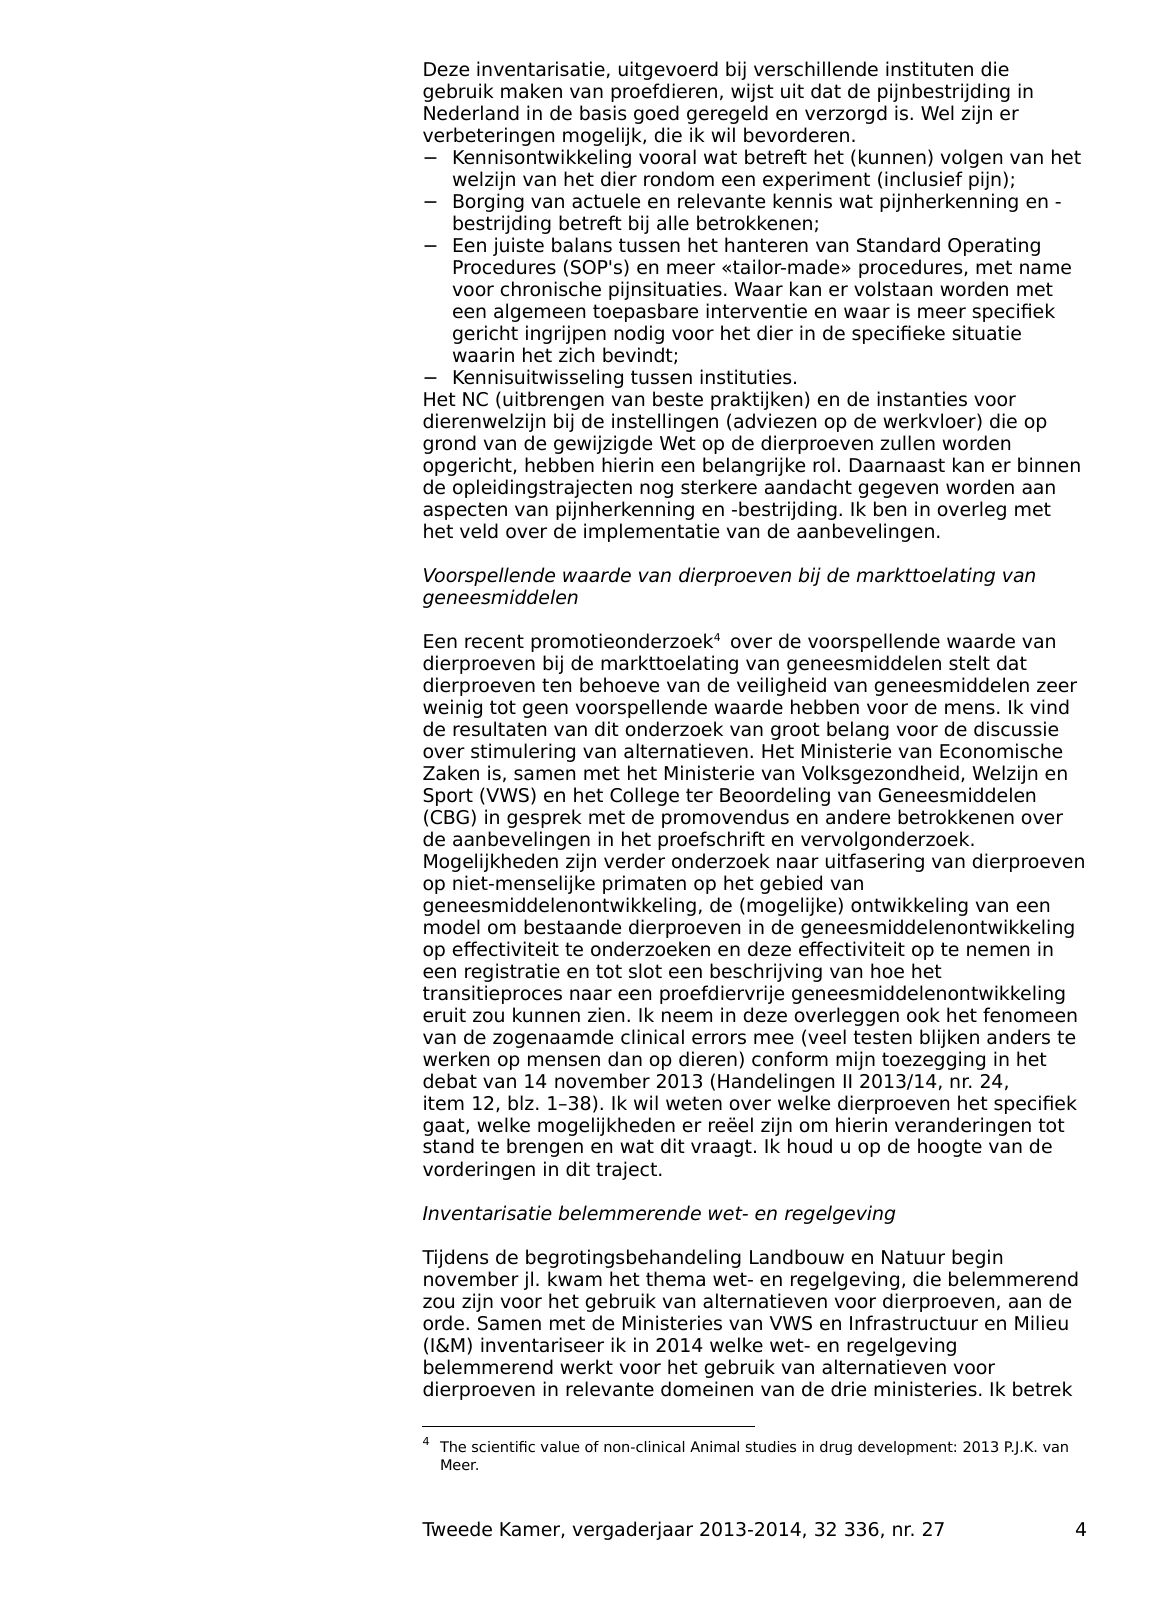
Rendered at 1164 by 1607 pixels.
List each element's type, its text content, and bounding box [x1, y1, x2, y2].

text Een recent promotieonderzoek over de voorspellende waarde van dierproeven bij de markttoelating van geneesmiddelen stelt dat dierproeven ten behoeve van de veiligheid van geneesmiddelen zeer weinig tot geen voorspellende waarde hebben voor de mens. Ik vind de resultaten van dit onderzoek van groot belang voor de discussie over stimulering van alternatieven. Het Ministerie van Economische Zaken is, samen met het Ministerie van Volksgezondheid, Welzijn en Sport (VWS) en het College ter Beoordeling van Geneesmiddelen (CBG) in gesprek met de promovendus en andere betrokkenen over de aanbevelingen in het proefschrift en vervolgonderzoek. [422, 631, 1087, 851]
text Tijdens de begrotingsbehandeling Landbouw en Natuur begin november jl. kwam het thema wet- en regelgeving, die belemmerend zou zijn voor het gebruik van alternatieven voor dierproeven, aan de orde. Samen met de Ministeries van VWS en Infrastructuur en Milieu (I&M) inventariseer ik in 2014 welke wet- en regelgeving belemmerend werkt voor het gebruik van alternatieven voor dierproeven in relevante domeinen van de drie ministeries. Ik betrek [422, 1247, 1087, 1401]
text − Borging van actuele en relevante kennis wat pijnherkenning en -bestrijding betreft bij alle betrokkenen; [422, 191, 1087, 235]
text Het NC (uitbrengen van beste praktijken) en de instanties voor dierenwelzijn bij de instellingen (adviezen op de werkvloer) die op grond van de gewijzigde Wet op de dierproeven zullen worden opgericht, hebben hierin een belangrijke rol. Daarnaast kan er binnen de opleidingstrajecten nog sterkere aandacht gegeven worden aan aspecten van pijnherkenning en -bestrijding. Ik ben in overleg met het veld over de implementatie van de aanbevelingen. [422, 389, 1087, 543]
text − Een juiste balans tussen het hanteren van Standard Operating Procedures (SOP's) en meer «tailor-made» procedures, met name voor chronische pijnsituaties. Waar kan er volstaan worden met een algemeen toepasbare interventie en waar is meer specifiek gericht ingrijpen nodig voor het dier in de specifieke situatie waarin het zich bevindt; [422, 235, 1087, 367]
text The scientific value of non-clinical Animal studies in drug development: 2013 P.J.K. van Meer. [422, 1435, 1087, 1474]
text − Kennisuitwisseling tussen instituties. [422, 367, 1087, 389]
text Mogelijkheden zijn verder onderzoek naar uitfasering van dierproeven op niet-menselijke primaten op het gebied van geneesmiddelenontwikkeling, de (mogelijke) ontwikkeling van een model om bestaande dierproeven in de geneesmiddelenontwikkeling op effectiviteit te onderzoeken en deze effectiviteit op te nemen in een registratie en tot slot een beschrijving van hoe het transitieproces naar een proefdiervrije geneesmiddelenontwikkeling eruit zou kunnen zien. Ik neem in deze overleggen ook het fenomeen van de zogenaamde clinical errors mee (veel testen blijken anders te werken op mensen dan op dieren) conform mijn toezegging in het debat van 14 november 2013 (Handelingen II 2013/14, nr. 24, item 12, blz. 1–38). Ik wil weten over welke dierproeven het specifiek gaat, welke mogelijkheden er reëel zijn om hierin veranderingen tot stand te brengen en wat dit vraagt. Ik houd u op de hoogte van de vorderingen in dit traject. [422, 851, 1087, 1180]
subtitle Voorspellende waarde van dierproeven bij de markttoelating van geneesmiddelen [422, 565, 1087, 609]
subtitle Inventarisatie belemmerende wet- en regelgeving [422, 1203, 1087, 1224]
text − Kennisontwikkeling vooral wat betreft het (kunnen) volgen van het welzijn van het dier rondom een experiment (inclusief pijn); [422, 147, 1087, 191]
text Deze inventarisatie, uitgevoerd bij verschillende instituten die gebruik maken van proefdieren, wijst uit dat de pijnbestrijding in Nederland in de basis goed geregeld en verzorgd is. Wel zijn er verbeteringen mogelijk, die ik wil bevorderen. [422, 59, 1087, 147]
